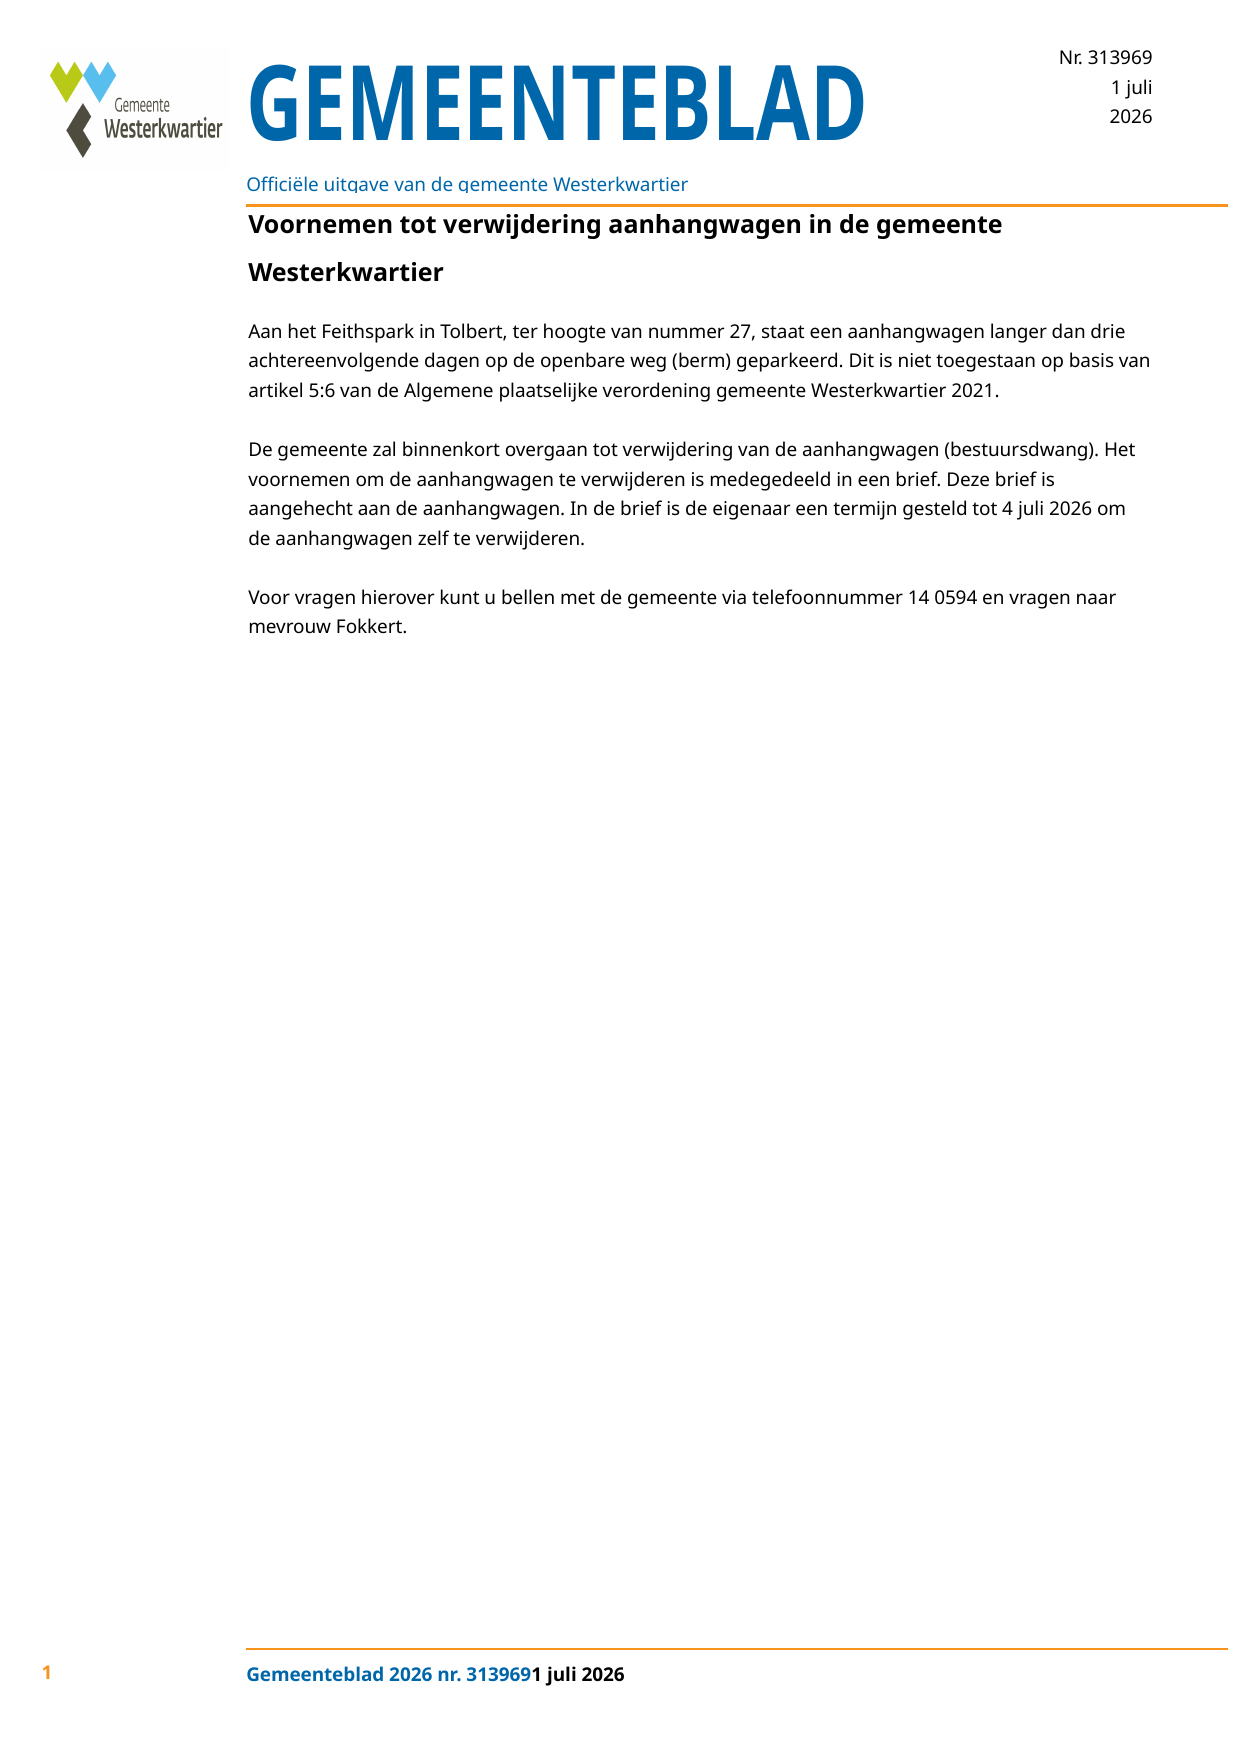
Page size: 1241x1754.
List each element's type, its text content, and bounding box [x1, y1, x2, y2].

picture [41, 47, 231, 172]
text Voornemen tot verwijdering aanhangwagen in de gemeente Westerkwartier [248, 207, 1152, 288]
text Aan het Feithspark in Tolbert, ter hoogte van nummer 27, staat een aanhangwagen langer dan drie achtereenvolgende dagen op de openbare weg (berm) geparkeerd. Dit is niet toegestaan op basis van artikel 5:6 van de Algemene plaatselijke verordening gemeente Westerkwartier 2021. [248, 318, 1152, 403]
text De gemeente zal binnenkort overgaan tot verwijdering van de aanhangwagen (bestuursdwang). Het voornemen om de aanhangwagen te verwijderen is medegedeeld in een brief. Deze brief is aangehecht aan de aanhangwagen. In de brief is de eigenaar een termijn gesteld tot 4 juli 2026 om de aanhangwagen zelf te verwijderen. [248, 436, 1152, 551]
text Voor vragen hierover kunt u bellen met de gemeente via telefoonnummer 14 0594 en vragen naar mevrouw Fokkert. [248, 584, 1152, 639]
